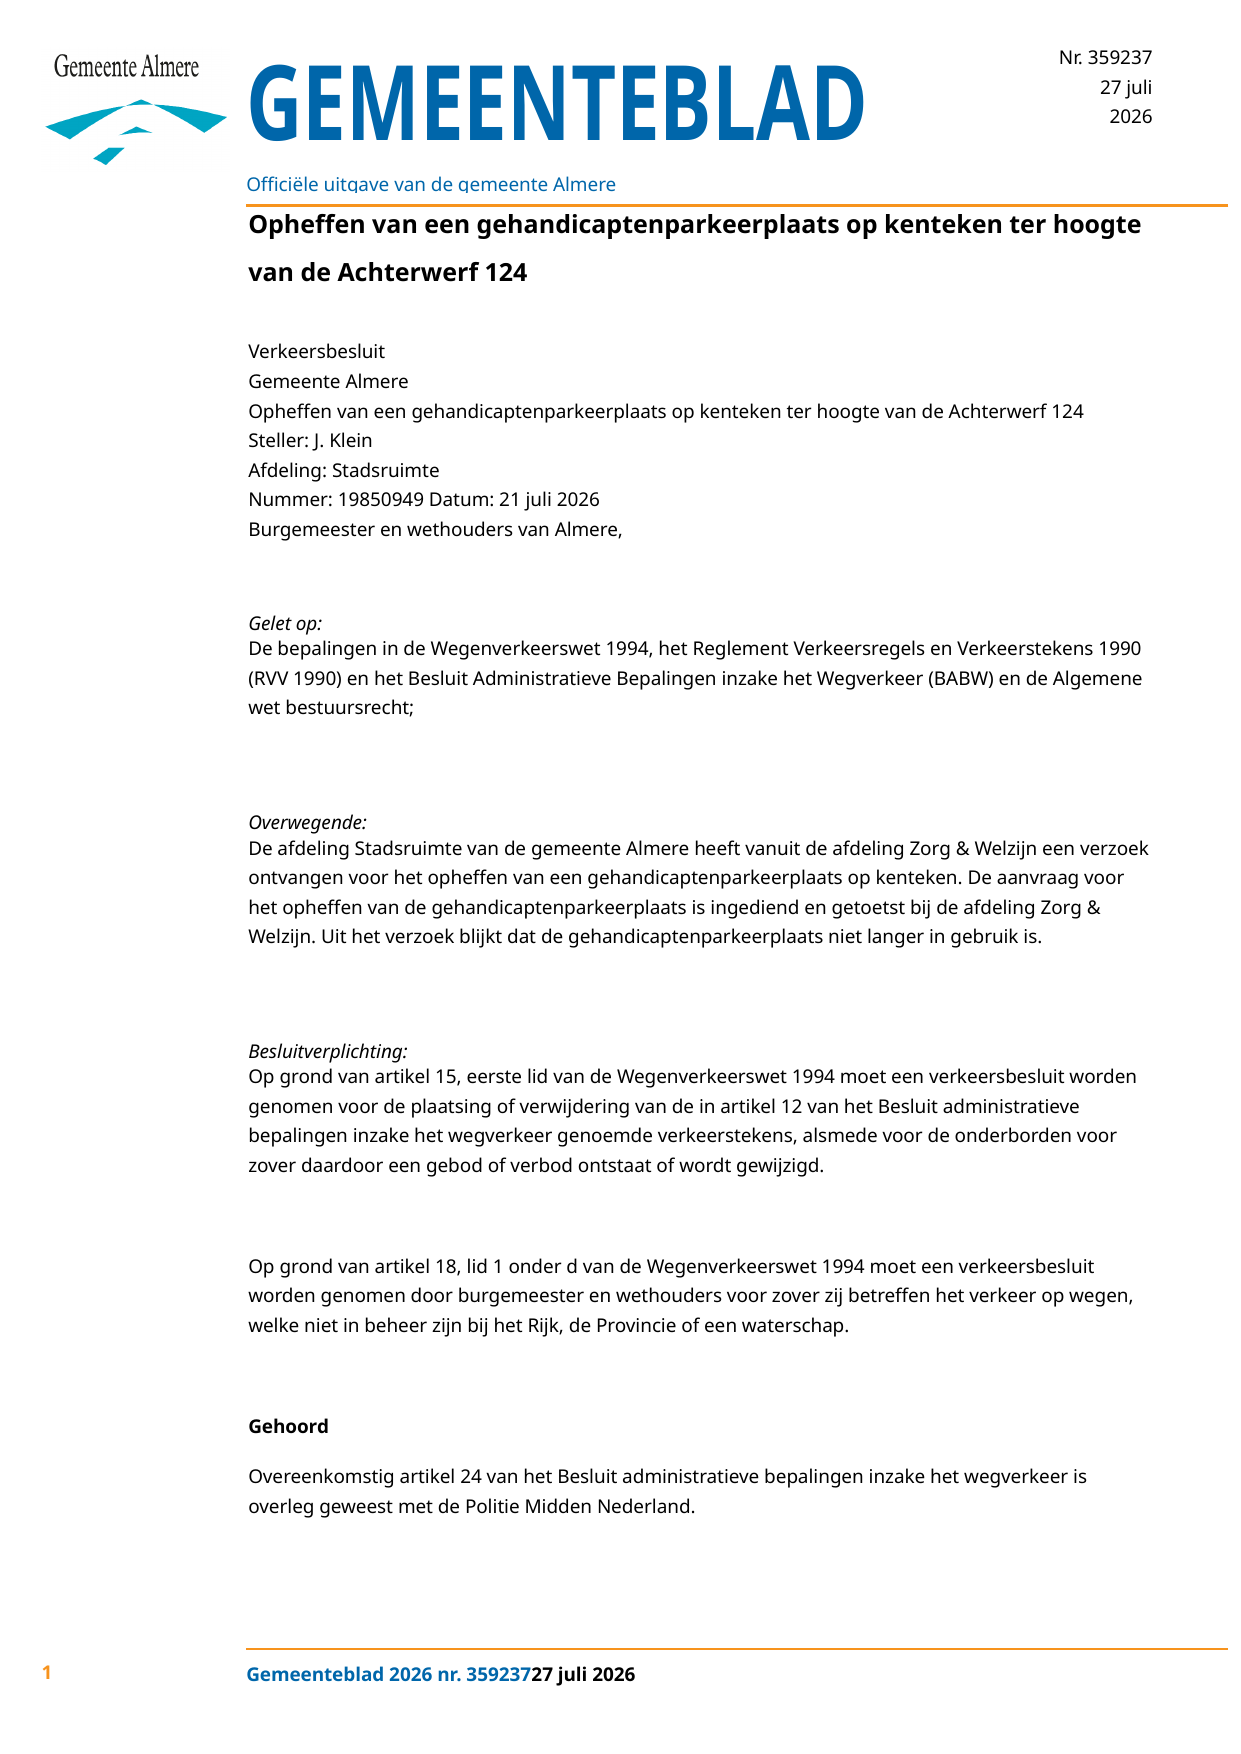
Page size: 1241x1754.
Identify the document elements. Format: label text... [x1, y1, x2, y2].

text Steller: J. Klein [248, 427, 1152, 453]
text De bepalingen in de Wegenverkeerswet 1994, het Reglement Verkeersregels en Verkeerstekens 1990 (RVV 1990) en het Besluit Administratieve Bepalingen inzake het Wegverkeer (BABW) en de Algemene wet bestuursrecht; [248, 635, 1152, 720]
text Afdeling: Stadsruimte [248, 457, 1152, 483]
text Op grond van artikel 18, lid 1 onder d van de Wegenverkeerswet 1994 moet een verkeersbesluit worden genomen door burgemeester en wethouders voor zover zij betreffen het verkeer op wegen, welke niet in beheer zijn bij het Rijk, de Provincie of een waterschap. [248, 1253, 1152, 1338]
text Verkeersbesluit [248, 339, 1152, 364]
text Gehoord [248, 1413, 1152, 1439]
text De afdeling Stadsruimte van de gemeente Almere heeft vanuit de afdeling Zorg & Welzijn een verzoek ontvangen voor het opheffen van een gehandicaptenparkeerplaats op kenteken. De aanvraag voor het opheffen van de gehandicaptenparkeerplaats is ingediend en getoetst bij de afdeling Zorg & Welzijn. Uit het verzoek blijkt dat de gehandicaptenparkeerplaats niet langer in gebruik is. [248, 835, 1152, 949]
text Opheffen van een gehandicaptenparkeerplaats op kenteken ter hoogte van de Achterwerf 124 [248, 207, 1152, 288]
text Op grond van artikel 15, eerste lid van de Wegenverkeerswet 1994 moet een verkeersbesluit worden genomen voor de plaatsing of verwijdering van de in artikel 12 van het Besluit administratieve bepalingen inzake het wegverkeer genoemde verkeerstekens, alsmede voor de onderborden voor zover daardoor een gebod of verbod ontstaat of wordt gewijzigd. [248, 1063, 1152, 1178]
text Gelet op: [248, 610, 1152, 635]
text Opheffen van een gehandicaptenparkeerplaats op kenteken ter hoogte van de Achterwerf 124 [248, 398, 1152, 423]
picture [41, 47, 231, 172]
text Overeenkomstig artikel 24 van het Besluit administratieve bepalingen inzake het wegverkeer is overleg geweest met de Politie Midden Nederland. [248, 1463, 1152, 1519]
text Nummer: 19850949 Datum: 21 juli 2026 [248, 487, 1152, 512]
text Besluitverplichting: [248, 1038, 1152, 1063]
text Burgemeester en wethouders van Almere, [248, 516, 1152, 542]
text Overwegende: [248, 809, 1152, 835]
text Gemeente Almere [248, 368, 1152, 394]
